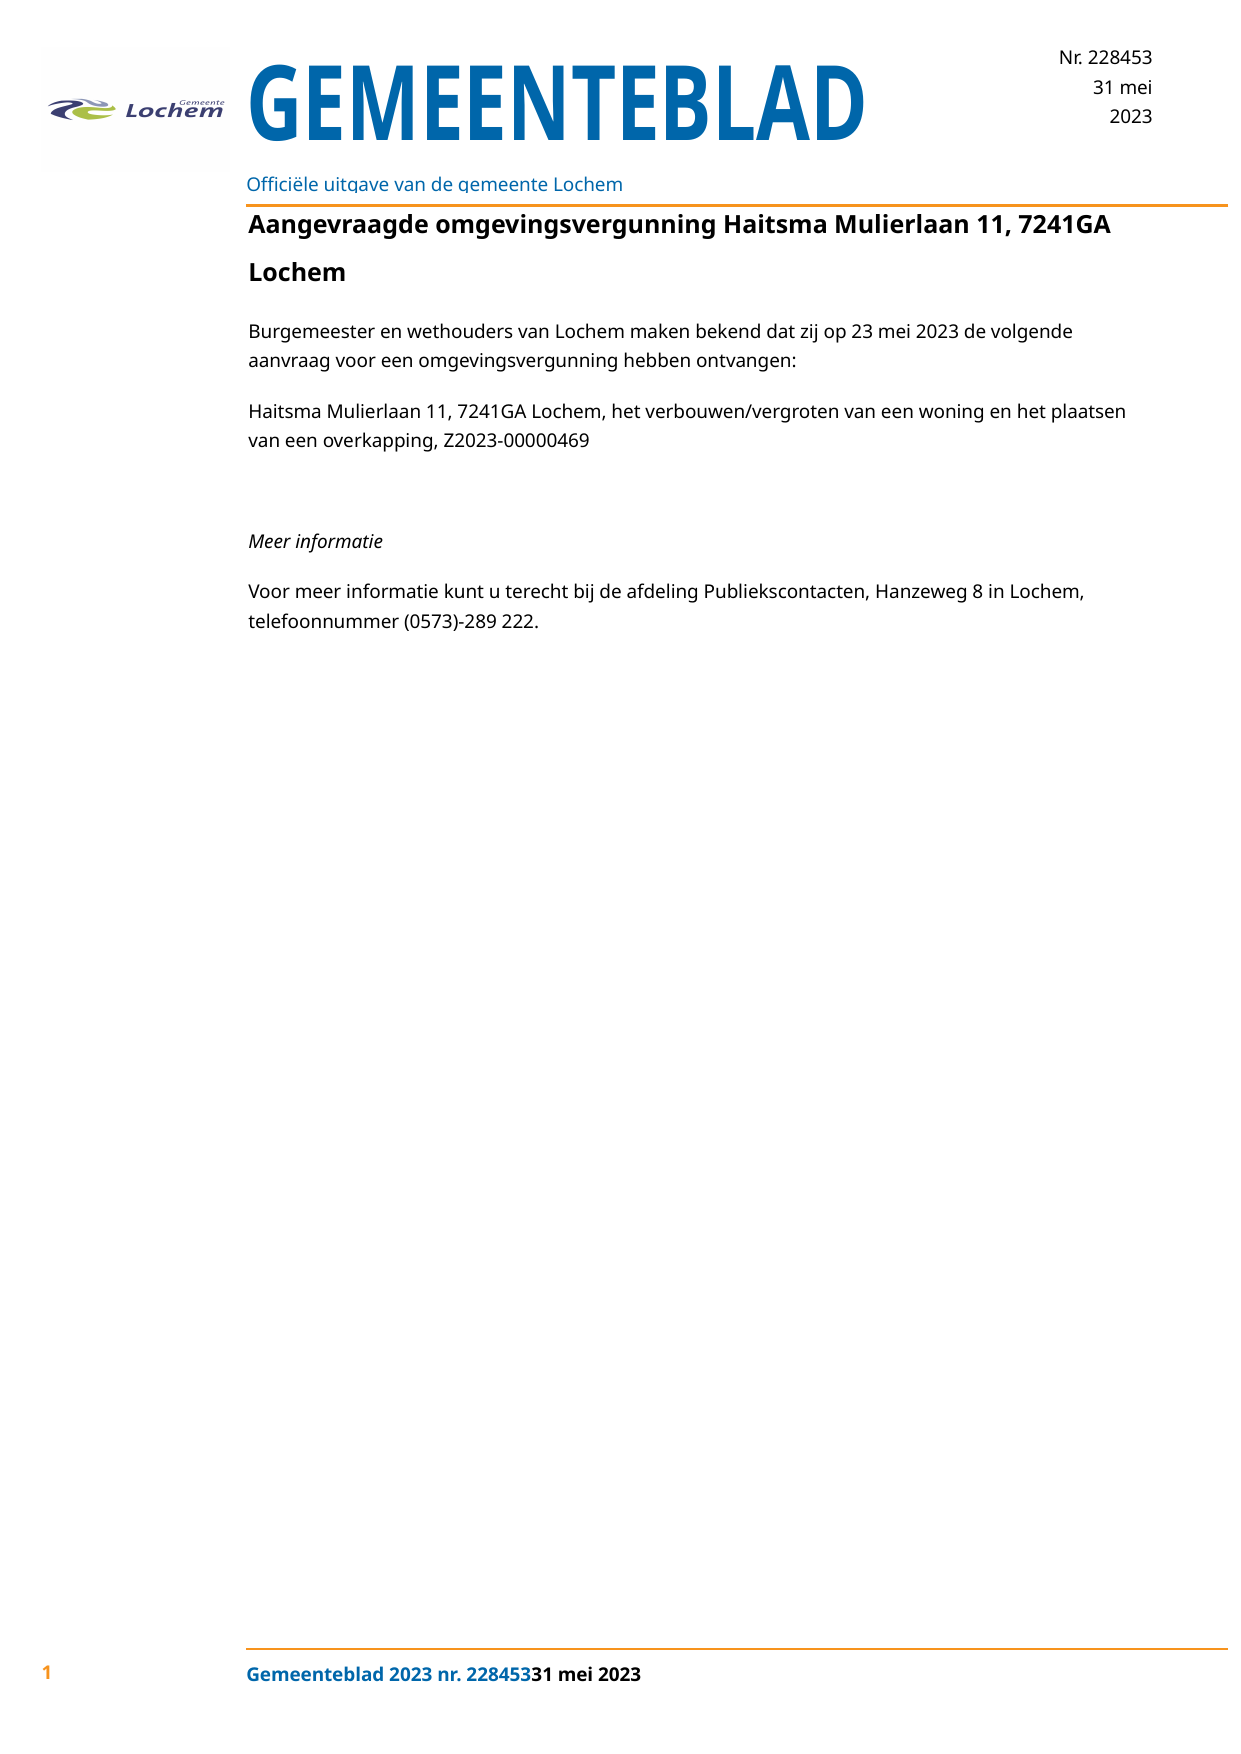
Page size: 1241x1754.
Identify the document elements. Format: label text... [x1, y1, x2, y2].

text Haitsma Mulierlaan 11, 7241GA Lochem, het verbouwen/vergroten van een woning en het plaatsen van een overkapping, Z2023-00000469 [248, 398, 1152, 453]
text Meer informatie [248, 528, 1152, 554]
text Aangevraagde omgevingsvergunning Haitsma Mulierlaan 11, 7241GA Lochem [248, 207, 1152, 288]
text Voor meer informatie kunt u terecht bij de afdeling Publiekscontacten, Hanzeweg 8 in Lochem, telefoonnummer (0573)-289 222. [248, 579, 1152, 634]
picture [41, 47, 231, 172]
text Burgemeester en wethouders van Lochem maken bekend dat zij op 23 mei 2023 de volgende aanvraag voor een omgevingsvergunning hebben ontvangen: [248, 318, 1152, 373]
